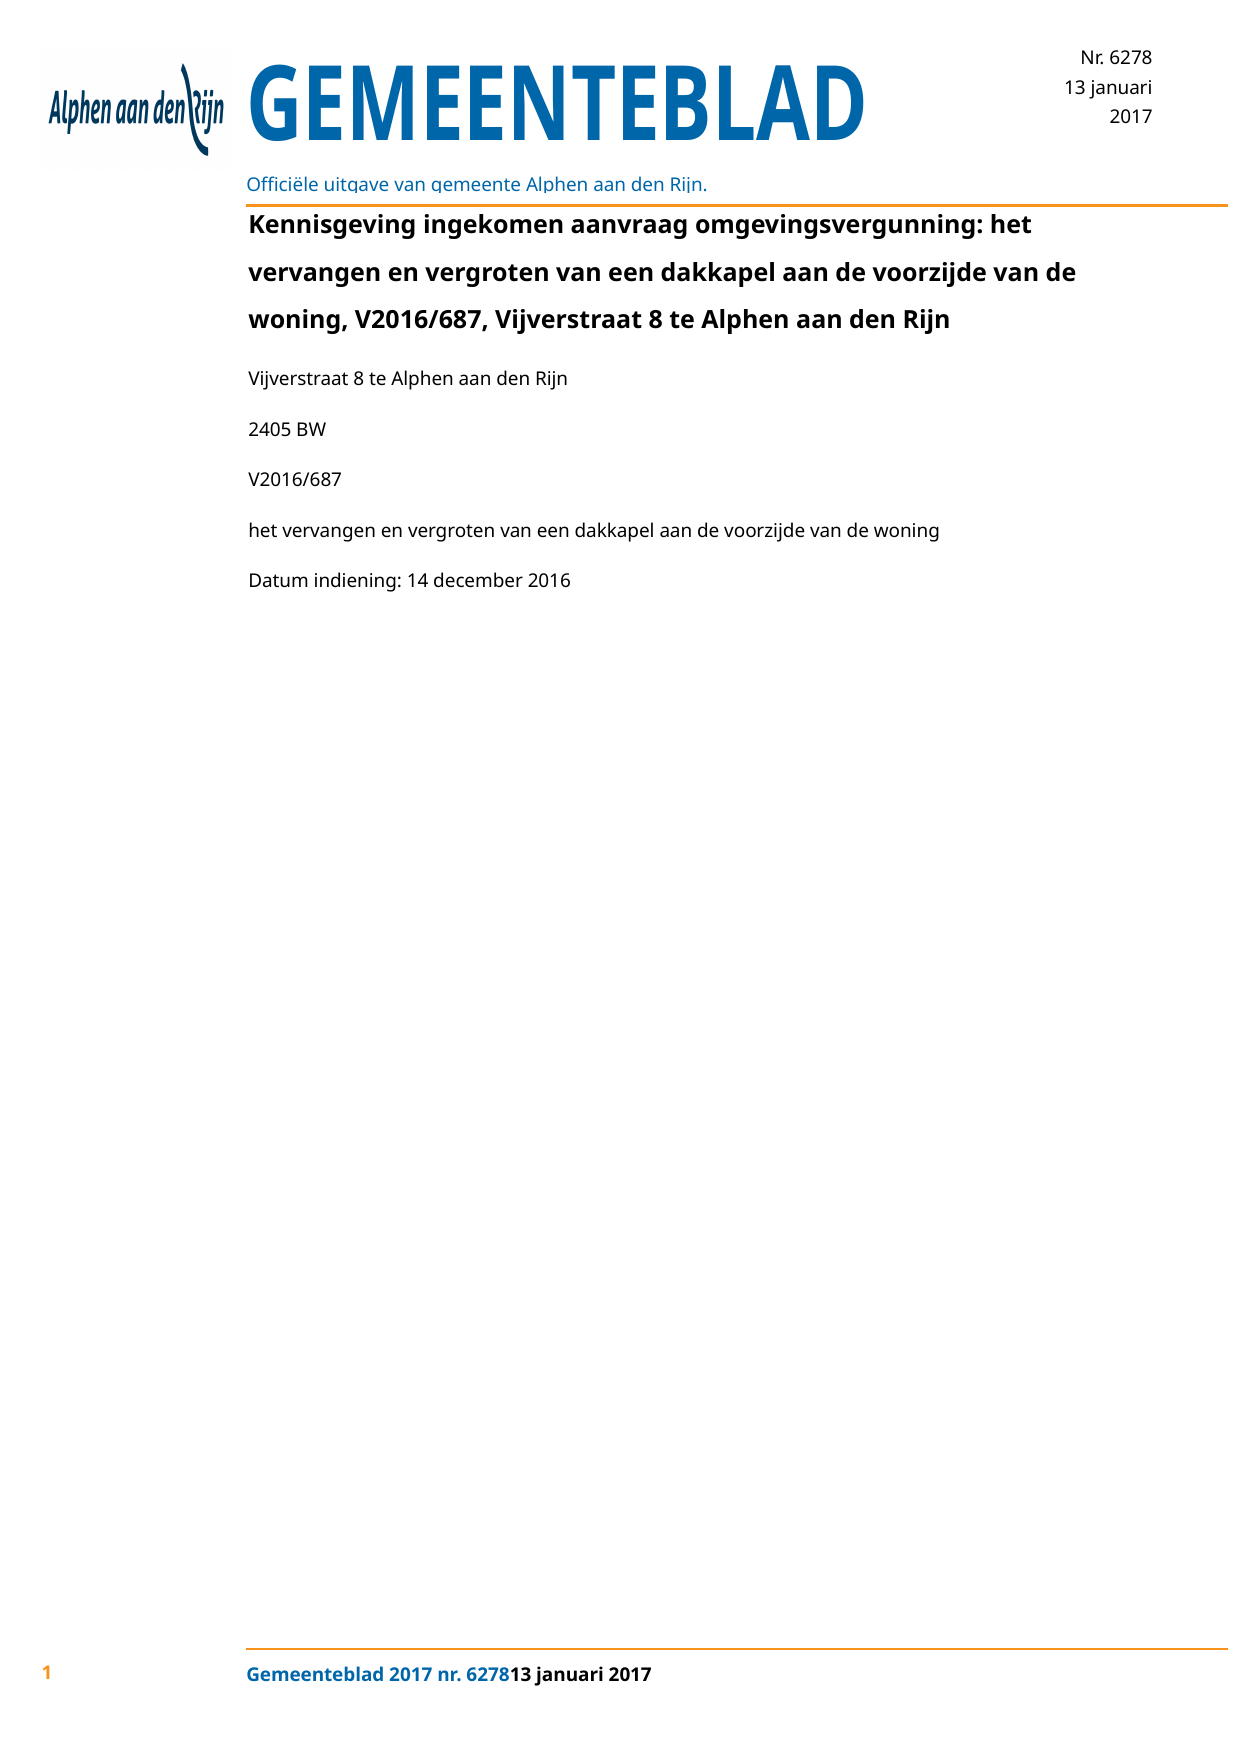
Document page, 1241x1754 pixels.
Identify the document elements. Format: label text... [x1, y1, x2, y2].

text Vijverstraat 8 te Alphen aan den Rijn [248, 366, 1152, 391]
text Datum indiening: 14 december 2016 [248, 567, 1152, 593]
text 2405 BW [248, 416, 1152, 442]
text V2016/687 [248, 466, 1152, 492]
text het vervangen en vergroten van een dakkapel aan de voorzijde van de woning [248, 517, 1152, 542]
text Kennisgeving ingekomen aanvraag omgevingsvergunning: het vervangen en vergroten van een dakkapel aan de voorzijde van de woning, V2016/687, Vijverstraat 8 te Alphen aan den Rijn [248, 207, 1152, 336]
picture [41, 47, 231, 172]
